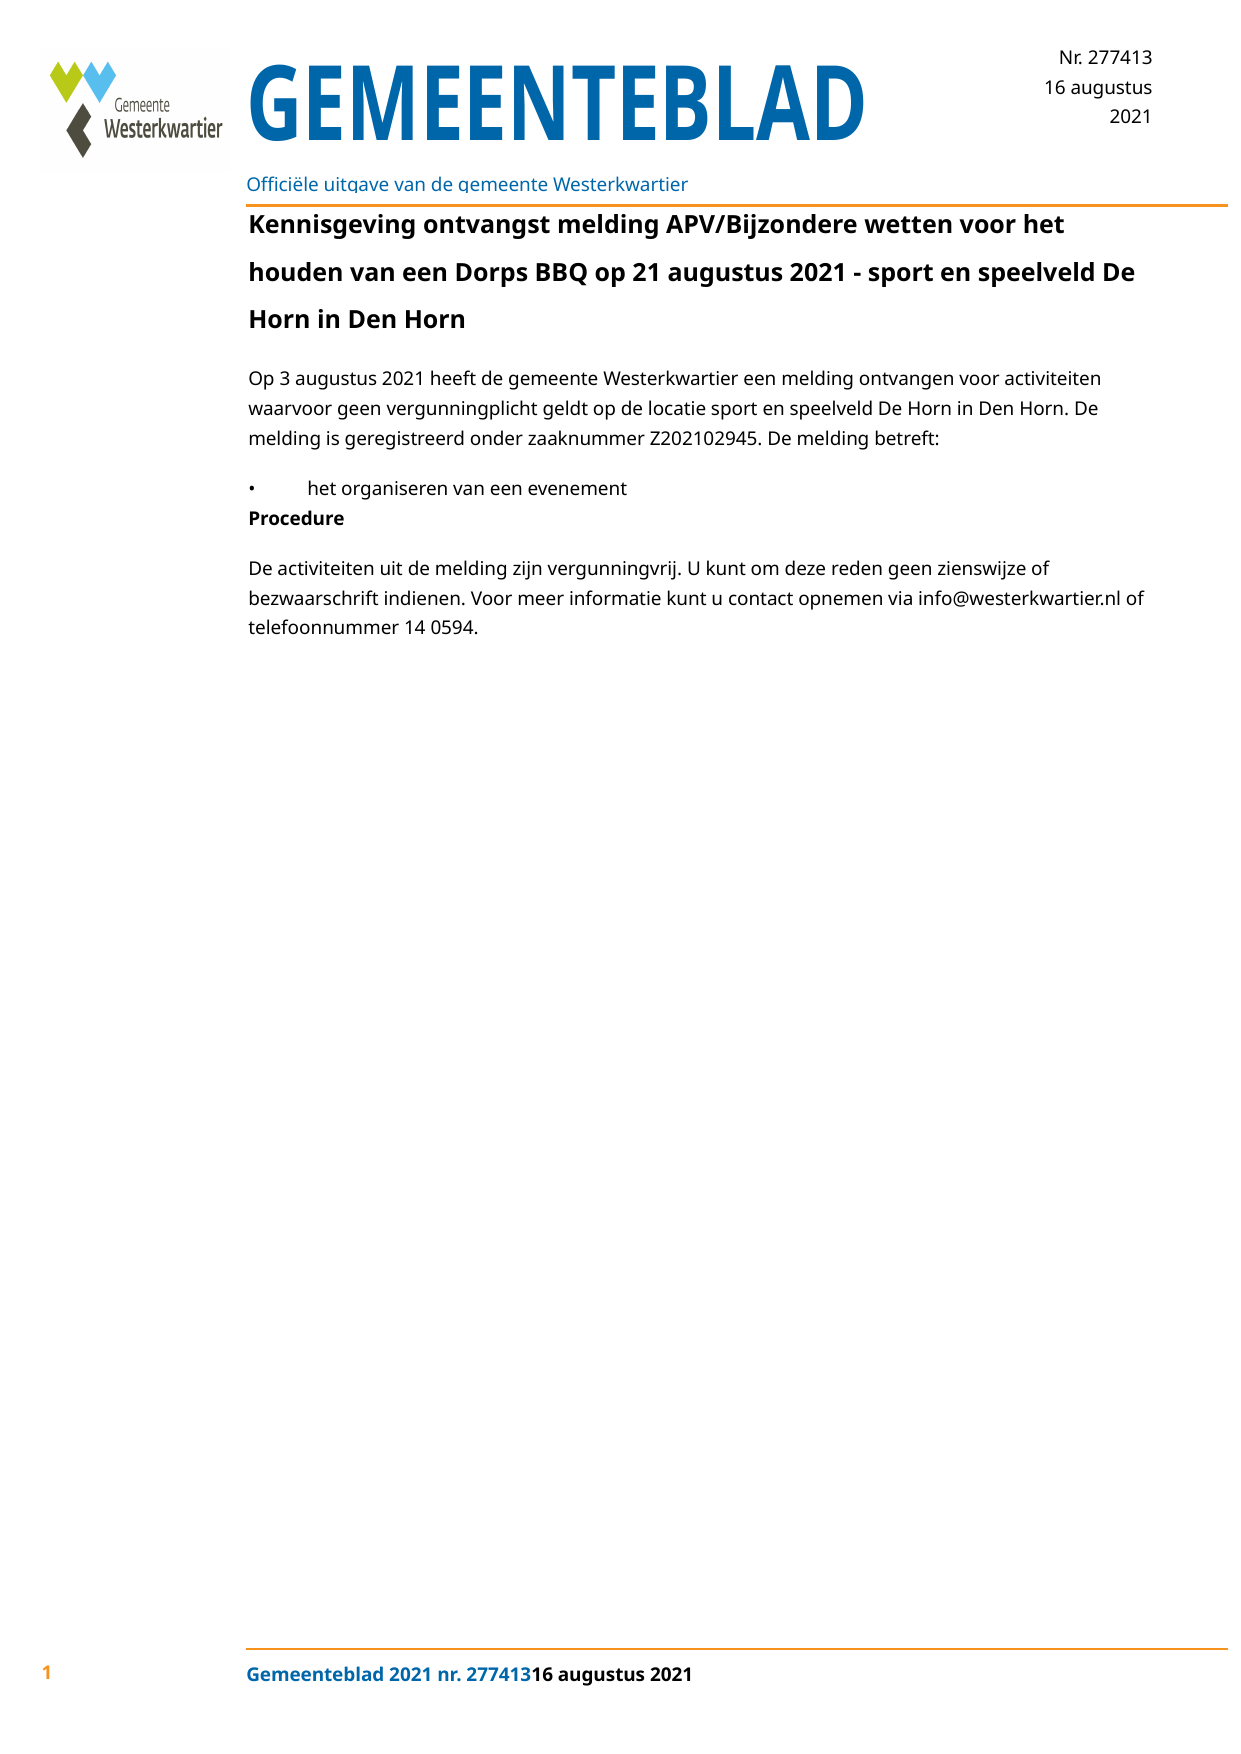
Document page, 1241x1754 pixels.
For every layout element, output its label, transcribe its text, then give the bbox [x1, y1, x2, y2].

text Procedure [248, 505, 1152, 530]
picture [41, 47, 231, 172]
text Op 3 augustus 2021 heeft de gemeente Westerkwartier een melding ontvangen voor activiteiten waarvoor geen vergunningplicht geldt op de locatie sport en speelveld De Horn in Den Horn. De melding is geregistreerd onder zaaknummer Z202102945. De melding betreft: [248, 366, 1152, 450]
text De activiteiten uit de melding zijn vergunningvrij. U kunt om deze reden geen zienswijze of bezwaarschrift indienen. Voor meer informatie kunt u contact opnemen via info@westerkwartier.nl of telefoonnummer 14 0594. [248, 555, 1152, 640]
list het organiseren van een evenement [248, 475, 1152, 501]
text Kennisgeving ontvangst melding APV/Bijzondere wetten voor het houden van een Dorps BBQ op 21 augustus 2021 - sport en speelveld De Horn in Den Horn [248, 207, 1152, 336]
